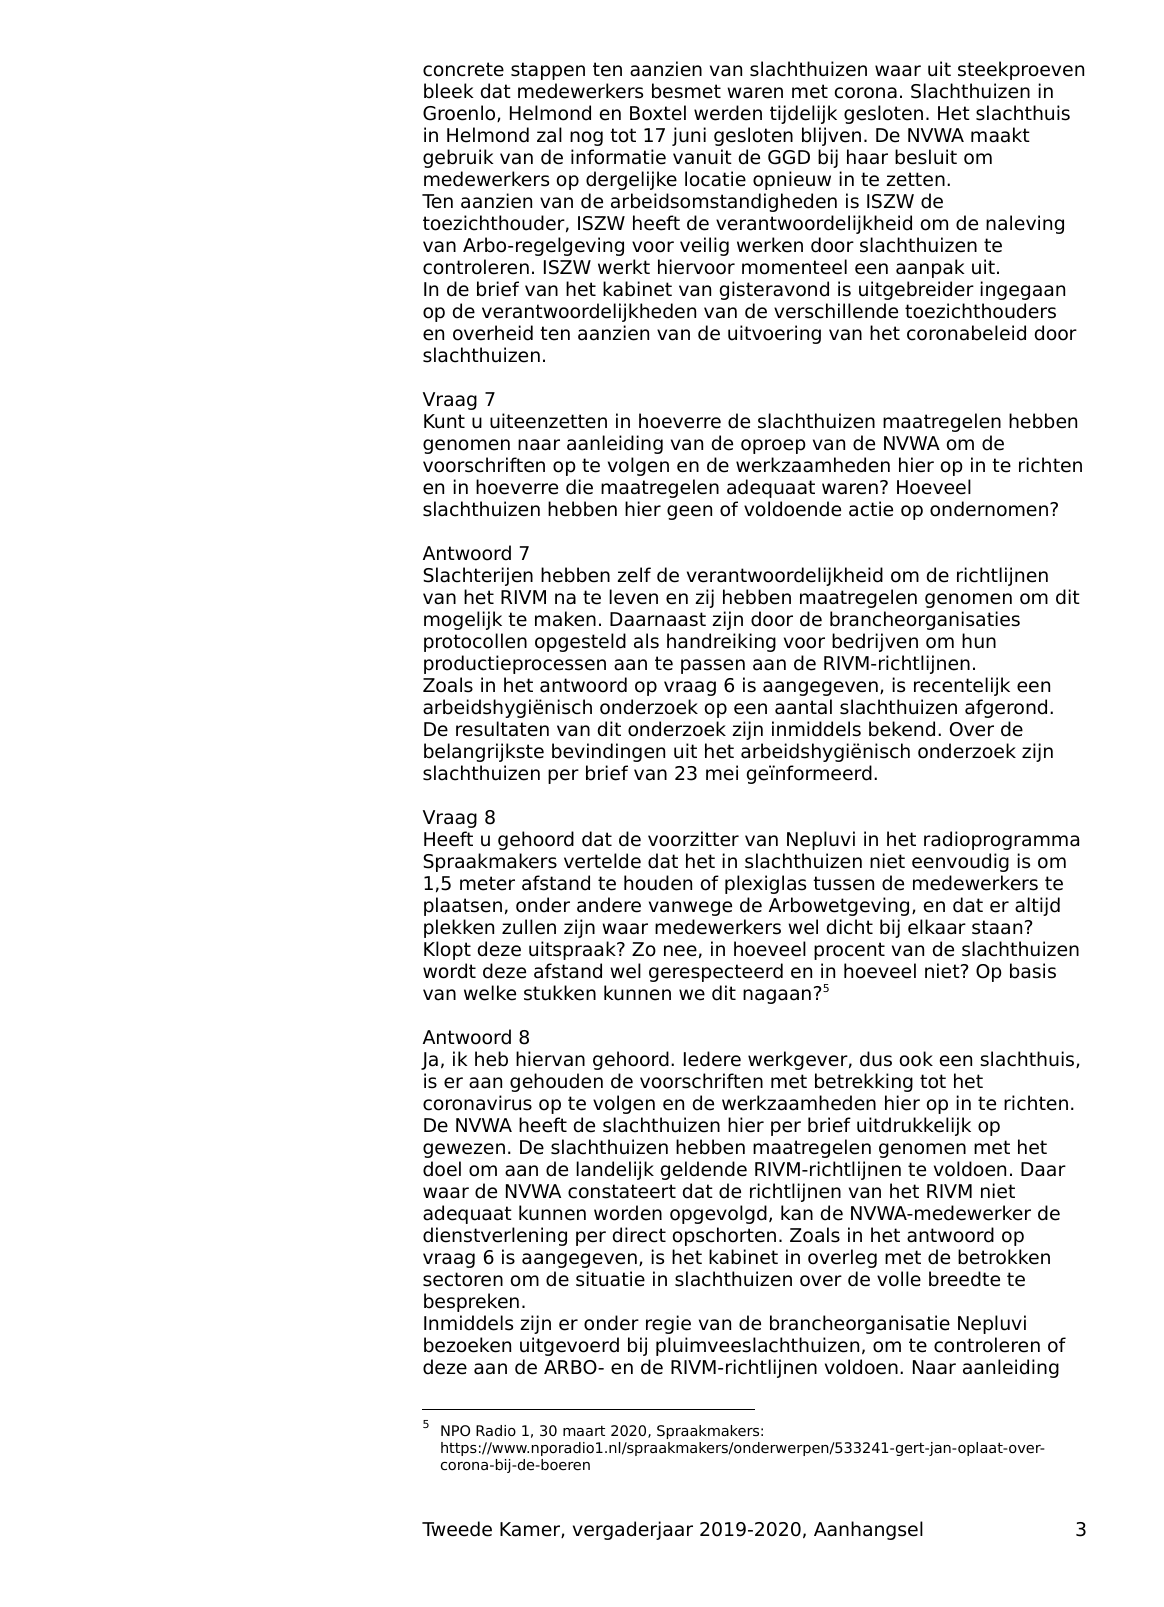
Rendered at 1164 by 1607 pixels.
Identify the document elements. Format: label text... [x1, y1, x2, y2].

text Vraag 8 [422, 807, 1087, 829]
text Inmiddels zijn er onder regie van de brancheorganisatie Nepluvi bezoeken uitgevoerd bij pluimveeslachthuizen, om te controleren of deze aan de ARBO- en de RIVM-richtlijnen voldoen. Naar aanleiding [422, 1313, 1087, 1379]
text Antwoord 7 [422, 543, 1087, 565]
text concrete stappen ten aanzien van slachthuizen waar uit steekproeven bleek dat medewerkers besmet waren met corona. Slachthuizen in Groenlo, Helmond en Boxtel werden tijdelijk gesloten. Het slachthuis in Helmond zal nog tot 17 juni gesloten blijven. De NVWA maakt gebruik van de informatie vanuit de GGD bij haar besluit om medewerkers op dergelijke locatie opnieuw in te zetten. [422, 59, 1087, 191]
text Vraag 7 [422, 389, 1087, 411]
text Heeft u gehoord dat de voorzitter van Nepluvi in het radioprogramma Spraakmakers vertelde dat het in slachthuizen niet eenvoudig is om 1,5 meter afstand te houden of plexiglas tussen de medewerkers te plaatsen, onder andere vanwege de Arbowetgeving, en dat er altijd plekken zullen zijn waar medewerkers wel dicht bij elkaar staan? Klopt deze uitspraak? Zo nee, in hoeveel procent van de slachthuizen wordt deze afstand wel gerespecteerd en in hoeveel niet? Op basis van welke stukken kunnen we dit nagaan? [422, 829, 1087, 1005]
text Slachterijen hebben zelf de verantwoordelijkheid om de richtlijnen van het RIVM na te leven en zij hebben maatregelen genomen om dit mogelijk te maken. Daarnaast zijn door de brancheorganisaties protocollen opgesteld als handreiking voor bedrijven om hun productieprocessen aan te passen aan de RIVM-richtlijnen. [422, 565, 1087, 675]
text Antwoord 8 [422, 1027, 1087, 1049]
text Ja, ik heb hiervan gehoord. Iedere werkgever, dus ook een slachthuis, is er aan gehouden de voorschriften met betrekking tot het coronavirus op te volgen en de werkzaamheden hier op in te richten. De NVWA heeft de slachthuizen hier per brief uitdrukkelijk op gewezen. De slachthuizen hebben maatregelen genomen met het doel om aan de landelijk geldende RIVM-richtlijnen te voldoen. Daar waar de NVWA constateert dat de richtlijnen van het RIVM niet adequaat kunnen worden opgevolgd, kan de NVWA-medewerker de dienstverlening per direct opschorten. Zoals in het antwoord op vraag 6 is aangegeven, is het kabinet in overleg met de betrokken sectoren om de situatie in slachthuizen over de volle breedte te bespreken. [422, 1049, 1087, 1313]
text Ten aanzien van de arbeidsomstandigheden is ISZW de toezichthouder, ISZW heeft de verantwoordelijkheid om de naleving van Arbo-regelgeving voor veilig werken door slachthuizen te controleren. ISZW werkt hiervoor momenteel een aanpak uit. [422, 191, 1087, 279]
text NPO Radio 1, 30 maart 2020, Spraakmakers: https://www.nporadio1.nl/spraakmakers/onderwerpen/533241-gert-jan-oplaat-over-corona-bij-de-boeren [422, 1418, 1087, 1474]
text Kunt u uiteenzetten in hoeverre de slachthuizen maatregelen hebben genomen naar aanleiding van de oproep van de NVWA om de voorschriften op te volgen en de werkzaamheden hier op in te richten en in hoeverre die maatregelen adequaat waren? Hoeveel slachthuizen hebben hier geen of voldoende actie op ondernomen? [422, 411, 1087, 521]
text Zoals in het antwoord op vraag 6 is aangegeven, is recentelijk een arbeidshygiënisch onderzoek op een aantal slachthuizen afgerond. De resultaten van dit onderzoek zijn inmiddels bekend. Over de belangrijkste bevindingen uit het arbeidshygiënisch onderzoek zijn slachthuizen per brief van 23 mei geïnformeerd. [422, 675, 1087, 785]
text In de brief van het kabinet van gisteravond is uitgebreider ingegaan op de verantwoordelijkheden van de verschillende toezichthouders en overheid ten aanzien van de uitvoering van het coronabeleid door slachthuizen. [422, 279, 1087, 367]
